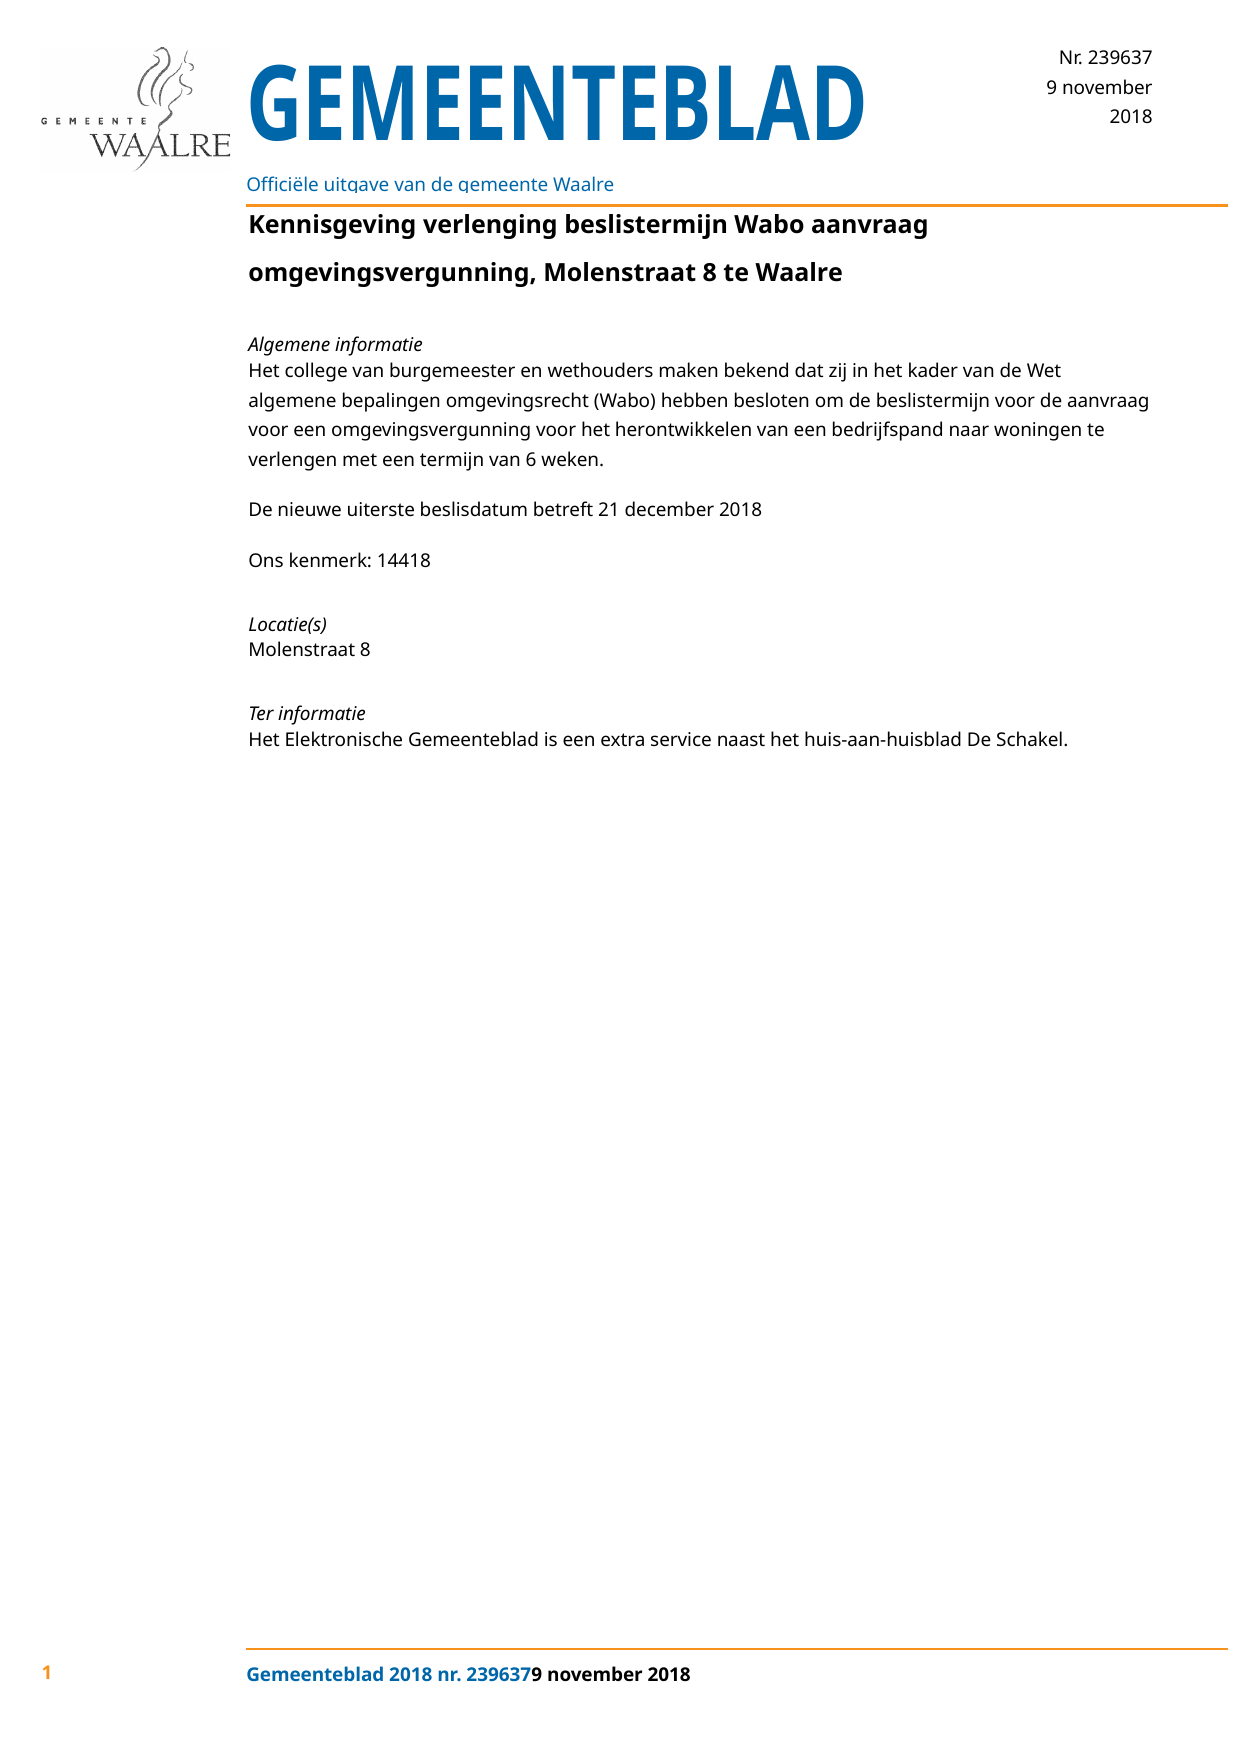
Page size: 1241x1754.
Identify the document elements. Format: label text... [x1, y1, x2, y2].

text Ter informatie [248, 700, 1152, 726]
picture [41, 47, 231, 172]
text Molenstraat 8 [248, 636, 1152, 662]
text Locatie(s) [248, 611, 1152, 636]
text De nieuwe uiterste beslisdatum betreft 21 december 2018 [248, 496, 1152, 522]
text Kennisgeving verlenging beslistermijn Wabo aanvraag omgevingsvergunning, Molenstraat 8 te Waalre [248, 207, 1152, 288]
text Ons kenmerk: 14418 [248, 547, 1152, 572]
text Algemene informatie [248, 331, 1152, 357]
text Het college van burgemeester en wethouders maken bekend dat zij in het kader van de Wet algemene bepalingen omgevingsrecht (Wabo) hebben besloten om de beslistermijn voor de aanvraag voor een omgevingsvergunning voor het herontwikkelen van een bedrijfspand naar woningen te verlengen met een termijn van 6 weken. [248, 357, 1152, 472]
text Het Elektronische Gemeenteblad is een extra service naast het huis-aan-huisblad De Schakel. [248, 726, 1152, 752]
